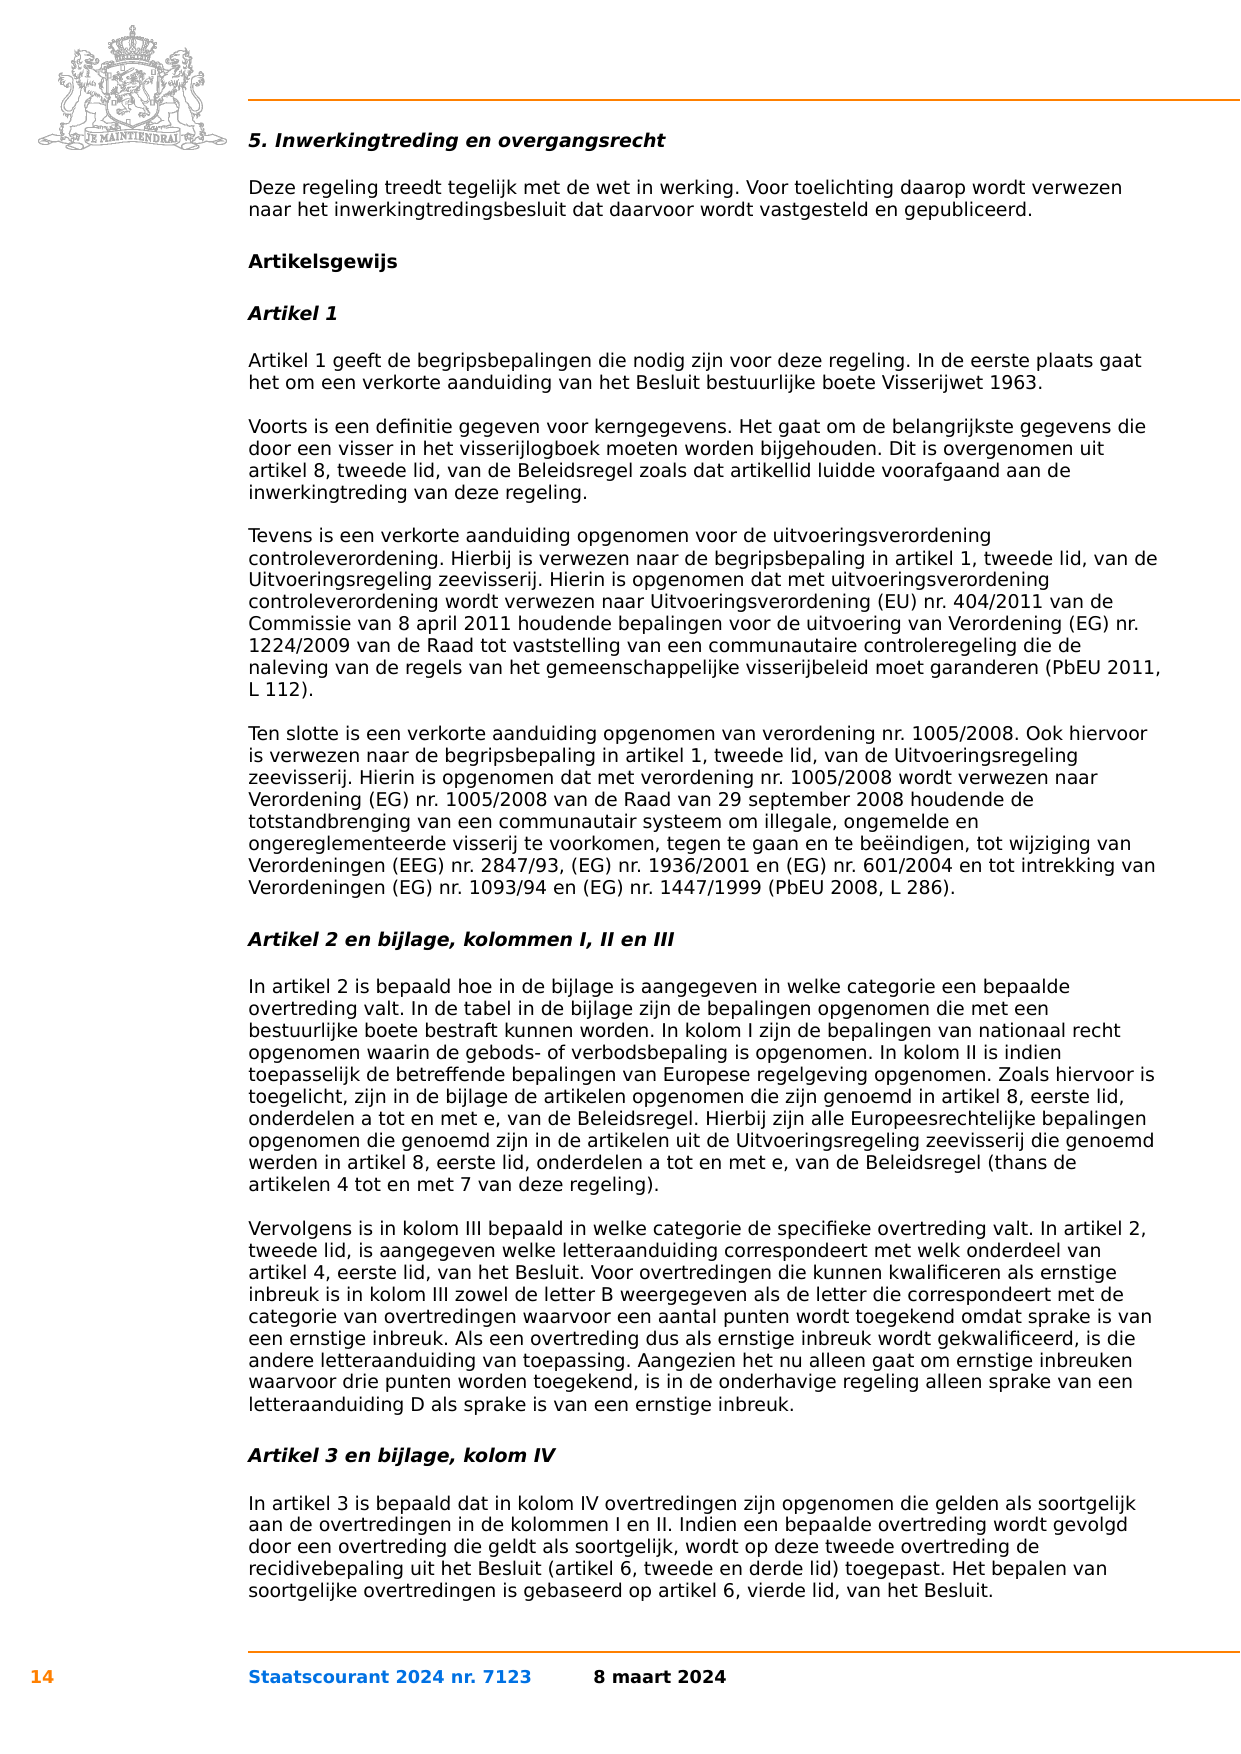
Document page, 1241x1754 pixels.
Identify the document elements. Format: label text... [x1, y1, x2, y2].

text In artikel 3 is bepaald dat in kolom IV overtredingen zijn opgenomen die gelden als soortgelijk aan de overtredingen in de kolommen I en II. Indien een bepaalde overtreding wordt gevolgd door een overtreding die geldt als soortgelijk, wordt op deze tweede overtreding de recidivebepaling uit het Besluit (artikel 6, tweede en derde lid) toegepast. Het bepalen van soortgelijke overtredingen is gebaseerd op artikel 6, vierde lid, van het Besluit. [248, 1492, 1163, 1602]
text Ten slotte is een verkorte aanduiding opgenomen van verordening nr. 1005/2008. Ook hiervoor is verwezen naar de begripsbepaling in artikel 1, tweede lid, van de Uitvoeringsregeling zeevisserij. Hierin is opgenomen dat met verordening nr. 1005/2008 wordt verwezen naar Verordening (EG) nr. 1005/2008 van de Raad van 29 september 2008 houdende de totstandbrenging van een communautair systeem om illegale, ongemelde en ongereglementeerde visserij te voorkomen, tegen te gaan en te beëindigen, tot wijziging van Verordeningen (EEG) nr. 2847/93, (EG) nr. 1936/2001 en (EG) nr. 601/2004 en tot intrekking van Verordeningen (EG) nr. 1093/94 en (EG) nr. 1447/1999 (PbEU 2008, L 286). [248, 723, 1163, 899]
subtitle Artikel 2 en bijlage, kolommen I, II en III [248, 929, 1163, 951]
subtitle Artikelsgewijs [248, 251, 1163, 273]
subtitle 5. Inwerkingtreding en overgangsrecht [248, 130, 1163, 152]
text Tevens is een verkorte aanduiding opgenomen voor de uitvoeringsverordening controleverordening. Hierbij is verwezen naar de begripsbepaling in artikel 1, tweede lid, van de Uitvoeringsregeling zeevisserij. Hierin is opgenomen dat met uitvoeringsverordening controleverordening wordt verwezen naar Uitvoeringsverordening (EU) nr. 404/2011 van de Commissie van 8 april 2011 houdende bepalingen voor de uitvoering van Verordening (EG) nr. 1224/2009 van de Raad tot vaststelling van een communautaire controleregeling die de naleving van de regels van het gemeenschappelijke visserijbeleid moet garanderen (PbEU 2011, L 112). [248, 525, 1163, 701]
subtitle Artikel 1 [248, 303, 1163, 325]
text Vervolgens is in kolom III bepaald in welke categorie de specifieke overtreding valt. In artikel 2, tweede lid, is aangegeven welke letteraanduiding correspondeert met welk onderdeel van artikel 4, eerste lid, van het Besluit. Voor overtredingen die kunnen kwalificeren als ernstige inbreuk is in kolom III zowel de letter B weergegeven als de letter die correspondeert met de categorie van overtredingen waarvoor een aantal punten wordt toegekend omdat sprake is van een ernstige inbreuk. Als een overtreding dus als ernstige inbreuk wordt gekwalificeerd, is die andere letteraanduiding van toepassing. Aangezien het nu alleen gaat om ernstige inbreuken waarvoor drie punten worden toegekend, is in de onderhavige regeling alleen sprake van een letteraanduiding D als sprake is van een ernstige inbreuk. [248, 1218, 1163, 1415]
subtitle Artikel 3 en bijlage, kolom IV [248, 1445, 1163, 1467]
text Voorts is een definitie gegeven voor kerngegevens. Het gaat om de belangrijkste gegevens die door een visser in het visserijlogboek moeten worden bijgehouden. Dit is overgenomen uit artikel 8, tweede lid, van de Beleidsregel zoals dat artikellid luidde voorafgaand aan de inwerkingtreding van deze regeling. [248, 416, 1163, 503]
text Deze regeling treedt tegelijk met de wet in werking. Voor toelichting daarop wordt verwezen naar het inwerkingtredingsbesluit dat daarvoor wordt vastgesteld en gepubliceerd. [248, 177, 1163, 221]
text In artikel 2 is bepaald hoe in de bijlage is aangegeven in welke categorie een bepaalde overtreding valt. In de tabel in de bijlage zijn de bepalingen opgenomen die met een bestuurlijke boete bestraft kunnen worden. In kolom I zijn de bepalingen van nationaal recht opgenomen waarin de gebods- of verbodsbepaling is opgenomen. In kolom II is indien toepasselijk de betreffende bepalingen van Europese regelgeving opgenomen. Zoals hiervoor is toegelicht, zijn in de bijlage de artikelen opgenomen die zijn genoemd in artikel 8, eerste lid, onderdelen a tot en met e, van de Beleidsregel. Hierbij zijn alle Europeesrechtelijke bepalingen opgenomen die genoemd zijn in de artikelen uit de Uitvoeringsregeling zeevisserij die genoemd werden in artikel 8, eerste lid, onderdelen a tot en met e, van de Beleidsregel (thans de artikelen 4 tot en met 7 van deze regeling). [248, 976, 1163, 1196]
text Artikel 1 geeft de begripsbepalingen die nodig zijn voor deze regeling. In de eerste plaats gaat het om een verkorte aanduiding van het Besluit bestuurlijke boete Visserijwet 1963. [248, 350, 1163, 394]
picture [38, 25, 227, 150]
